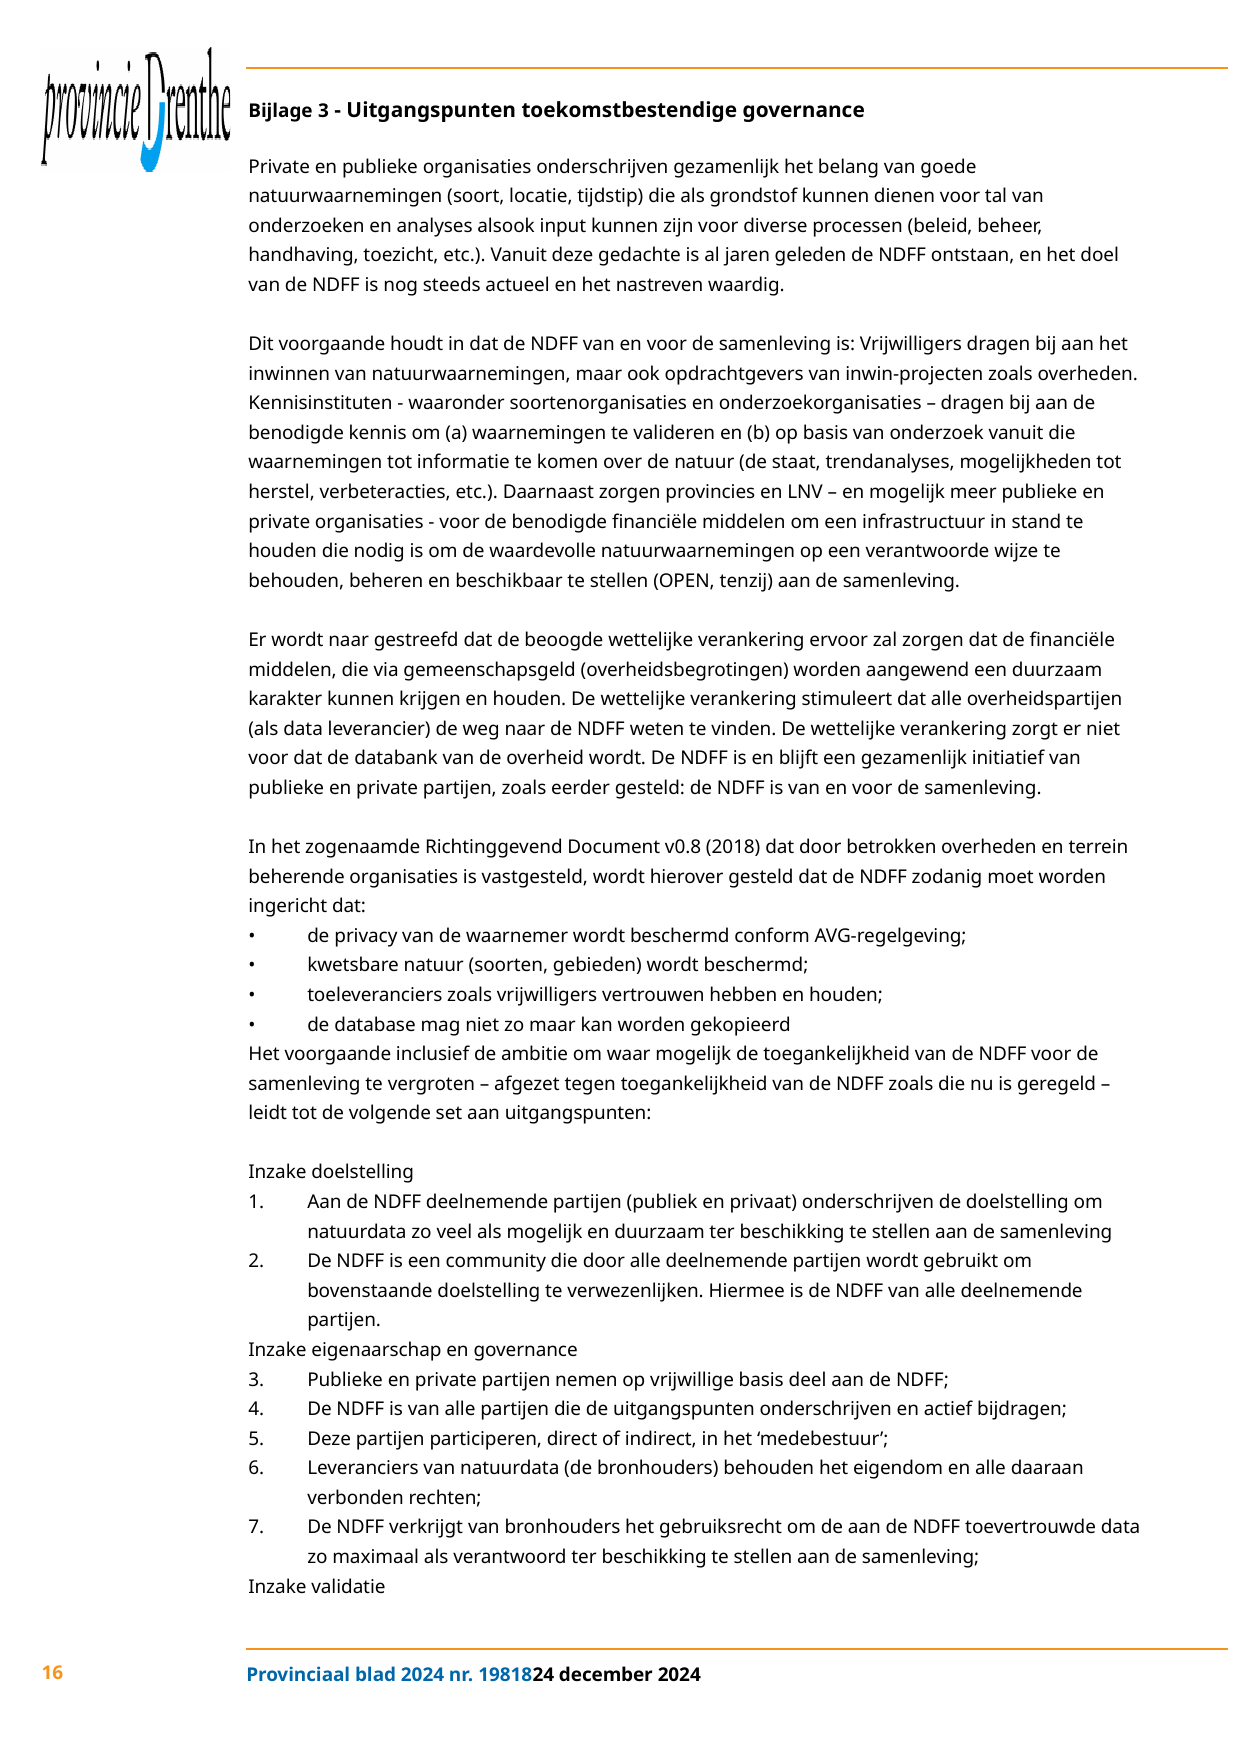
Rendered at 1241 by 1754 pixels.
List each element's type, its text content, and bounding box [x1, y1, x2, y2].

list De NDFF is van alle partijen die de uitgangspunten onderschrijven en actief bijdragen; [248, 1395, 1152, 1421]
text Het voorgaande inclusief de ambitie om waar mogelijk de toegankelijkheid van de NDFF voor de samenleving te vergroten – afgezet tegen toegankelijkheid van de NDFF zoals die nu is geregeld – leidt tot de volgende set aan uitgangspunten: [248, 1040, 1152, 1125]
list Publieke en private partijen nemen op vrijwillige basis deel aan de NDFF; [248, 1366, 1152, 1392]
picture [41, 47, 231, 172]
list Leveranciers van natuurdata (de bronhouders) behouden het eigendom en alle daaraan verbonden rechten; [248, 1454, 1152, 1510]
text Inzake doelstelling [248, 1159, 1152, 1184]
text Inzake validatie [248, 1573, 1152, 1599]
list kwetsbare natuur (soorten, gebieden) wordt beschermd; [248, 952, 1152, 977]
list De NDFF verkrijgt van bronhouders het gebruiksrecht om de aan de NDFF toevertrouwde data zo maximaal als verantwoord ter beschikking te stellen aan de samenleving; [248, 1514, 1152, 1569]
list De NDFF is een community die door alle deelnemende partijen wordt gebruikt om bovenstaande doelstelling te verwezenlijken. Hiermee is de NDFF van alle deelnemende partijen. [248, 1247, 1152, 1332]
list Aan de NDFF deelnemende partijen (publiek en privaat) onderschrijven de doelstelling om natuurdata zo veel als mogelijk en duurzaam ter beschikking te stellen aan de samenleving [248, 1188, 1152, 1244]
text Dit voorgaande houdt in dat de NDFF van en voor de samenleving is: Vrijwilligers dragen bij aan het inwinnen van natuurwaarnemingen, maar ook opdrachtgevers van inwin-projecten zoals overheden. Kennisinstituten - waaronder soortenorganisaties en onderzoekorganisaties – dragen bij aan de benodigde kennis om (a) waarnemingen te valideren en (b) op basis van onderzoek vanuit die waarnemingen tot informatie te komen over de natuur (de staat, trendanalyses, mogelijkheden tot herstel, verbeteracties, etc.). Daarnaast zorgen provincies en LNV – en mogelijk meer publieke en private organisaties - voor de benodigde financiële middelen om een infrastructuur in stand te houden die nodig is om de waardevolle natuurwaarnemingen op een verantwoorde wijze te behouden, beheren en beschikbaar te stellen (OPEN, tenzij) aan de samenleving. [248, 330, 1152, 593]
list de privacy van de waarnemer wordt beschermd conform AVG-regelgeving; [248, 922, 1152, 948]
text Er wordt naar gestreefd dat de beoogde wettelijke verankering ervoor zal zorgen dat de financiële middelen, die via gemeenschapsgeld (overheidsbegrotingen) worden aangewend een duurzaam karakter kunnen krijgen en houden. De wettelijke verankering stimuleert dat alle overheidspartijen (als data leverancier) de weg naar de NDFF weten te vinden. De wettelijke verankering zorgt er niet voor dat de databank van de overheid wordt. De NDFF is en blijft een gezamenlijk initiatief van publieke en private partijen, zoals eerder gesteld: de NDFF is van en voor de samenleving. [248, 626, 1152, 800]
text Bijlage 3 - Uitgangspunten toekomstbestendige governance [248, 95, 1152, 123]
list Deze partijen participeren, direct of indirect, in het ‘medebestuur’; [248, 1425, 1152, 1451]
text Inzake eigenaarschap en governance [248, 1336, 1152, 1362]
text Private en publieke organisaties onderschrijven gezamenlijk het belang van goede natuurwaarnemingen (soort, locatie, tijdstip) die als grondstof kunnen dienen voor tal van onderzoeken en analyses alsook input kunnen zijn voor diverse processen (beleid, beheer, handhaving, toezicht, etc.). Vanuit deze gedachte is al jaren geleden de NDFF ontstaan, en het doel van de NDFF is nog steeds actueel en het nastreven waardig. [248, 153, 1152, 297]
text In het zogenaamde Richtinggevend Document v0.8 (2018) dat door betrokken overheden en terrein beherende organisaties is vastgesteld, wordt hierover gesteld dat de NDFF zodanig moet worden ingericht dat: [248, 833, 1152, 918]
list toeleveranciers zoals vrijwilligers vertrouwen hebben en houden; [248, 981, 1152, 1007]
list de database mag niet zo maar kan worden gekopieerd [248, 1011, 1152, 1037]
